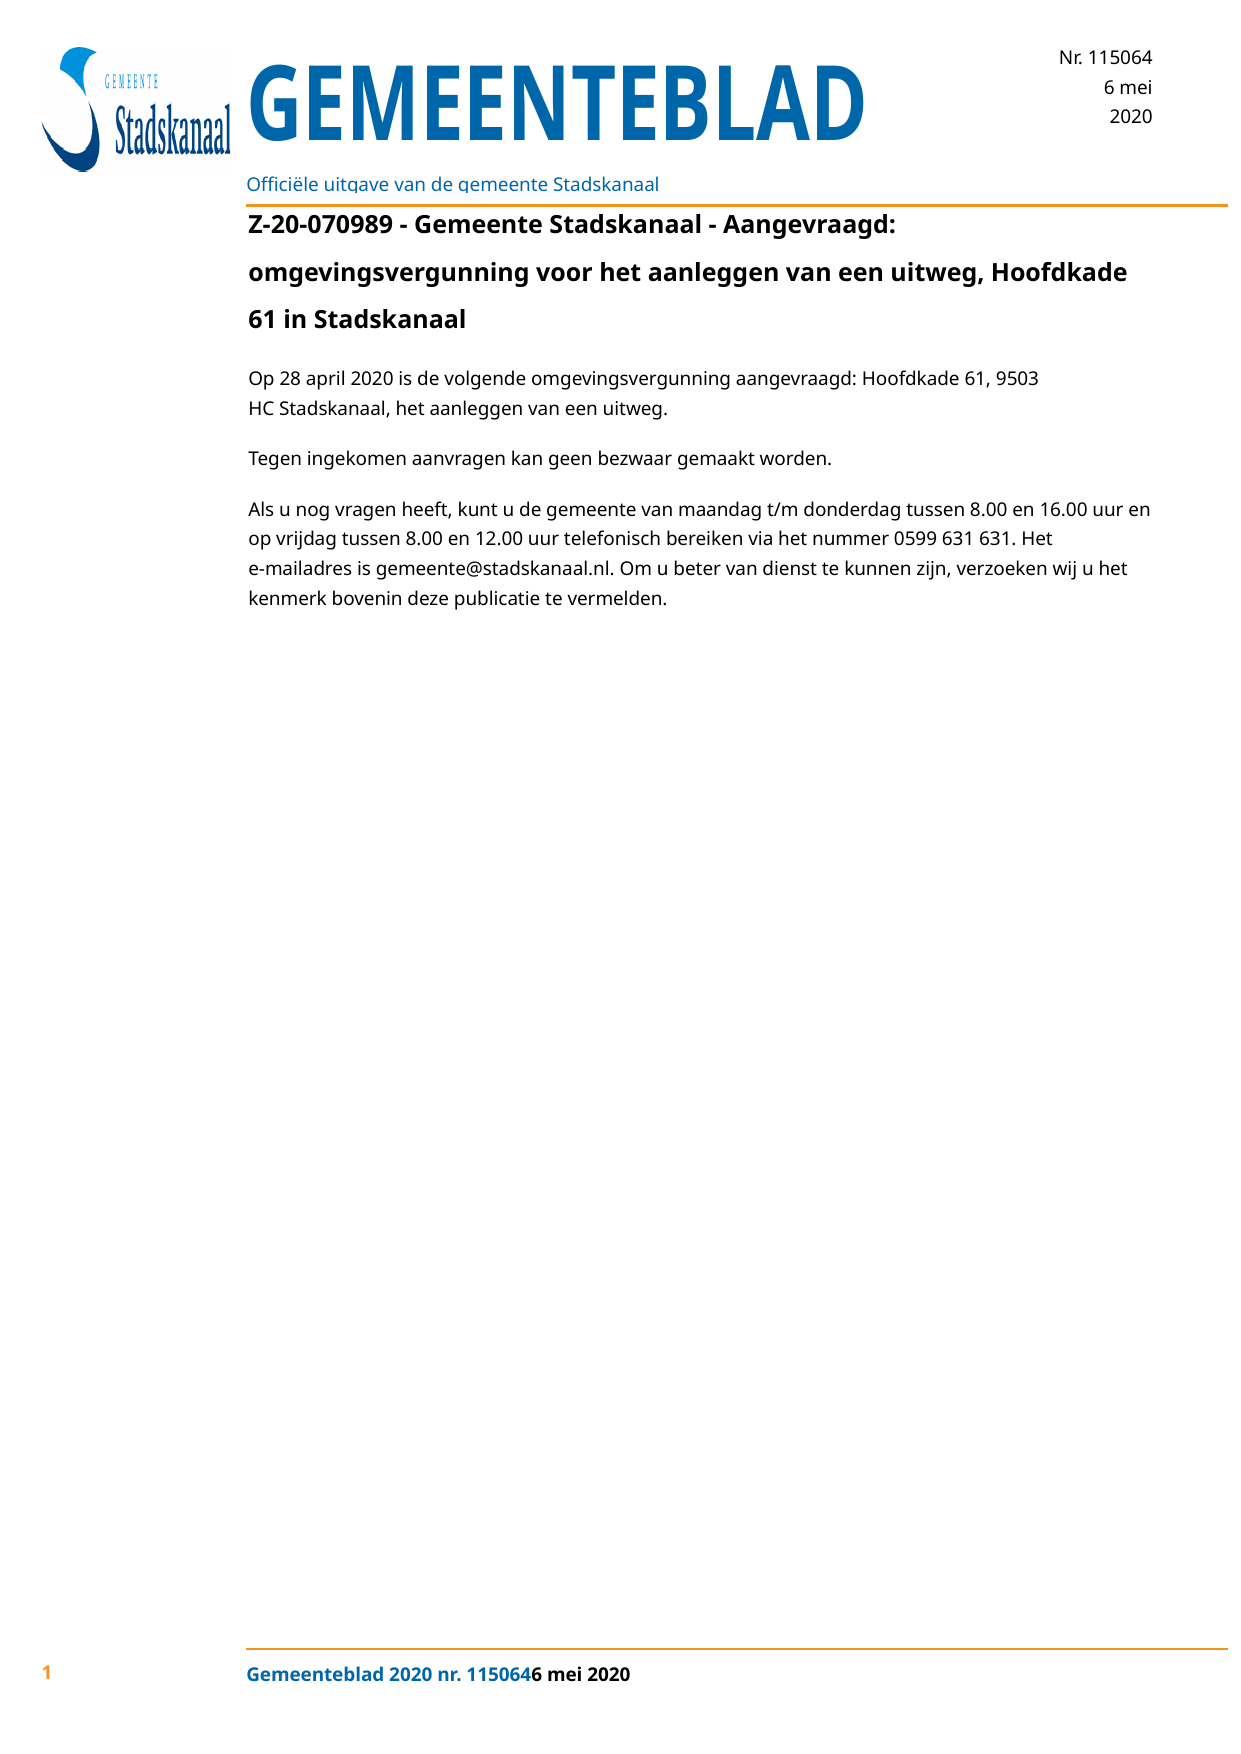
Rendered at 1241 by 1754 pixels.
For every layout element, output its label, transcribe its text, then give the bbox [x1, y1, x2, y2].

text Als u nog vragen heeft, kunt u de gemeente van maandag t/m donderdag tussen 8.00 en 16.00 uur en op vrijdag tussen 8.00 en 12.00 uur telefonisch bereiken via het nummer 0599 631 631. Het e‑mailadres is gemeente@stadskanaal.nl. Om u beter van dienst te kunnen zijn, verzoeken wij u het kenmerk bovenin deze publicatie te vermelden. [248, 496, 1152, 610]
text Z-20-070989 - Gemeente Stadskanaal - Aangevraagd: omgevingsvergunning voor het aanleggen van een uitweg, Hoofdkade 61 in Stadskanaal [248, 207, 1152, 336]
text Tegen ingekomen aanvragen kan geen bezwaar gemaakt worden. [248, 446, 1152, 471]
text Op 28 april 2020 is de volgende omgevingsvergunning aangevraagd: Hoofdkade 61, 9503 HC Stadskanaal, het aanleggen van een uitweg. [248, 366, 1152, 421]
picture [41, 47, 231, 172]
